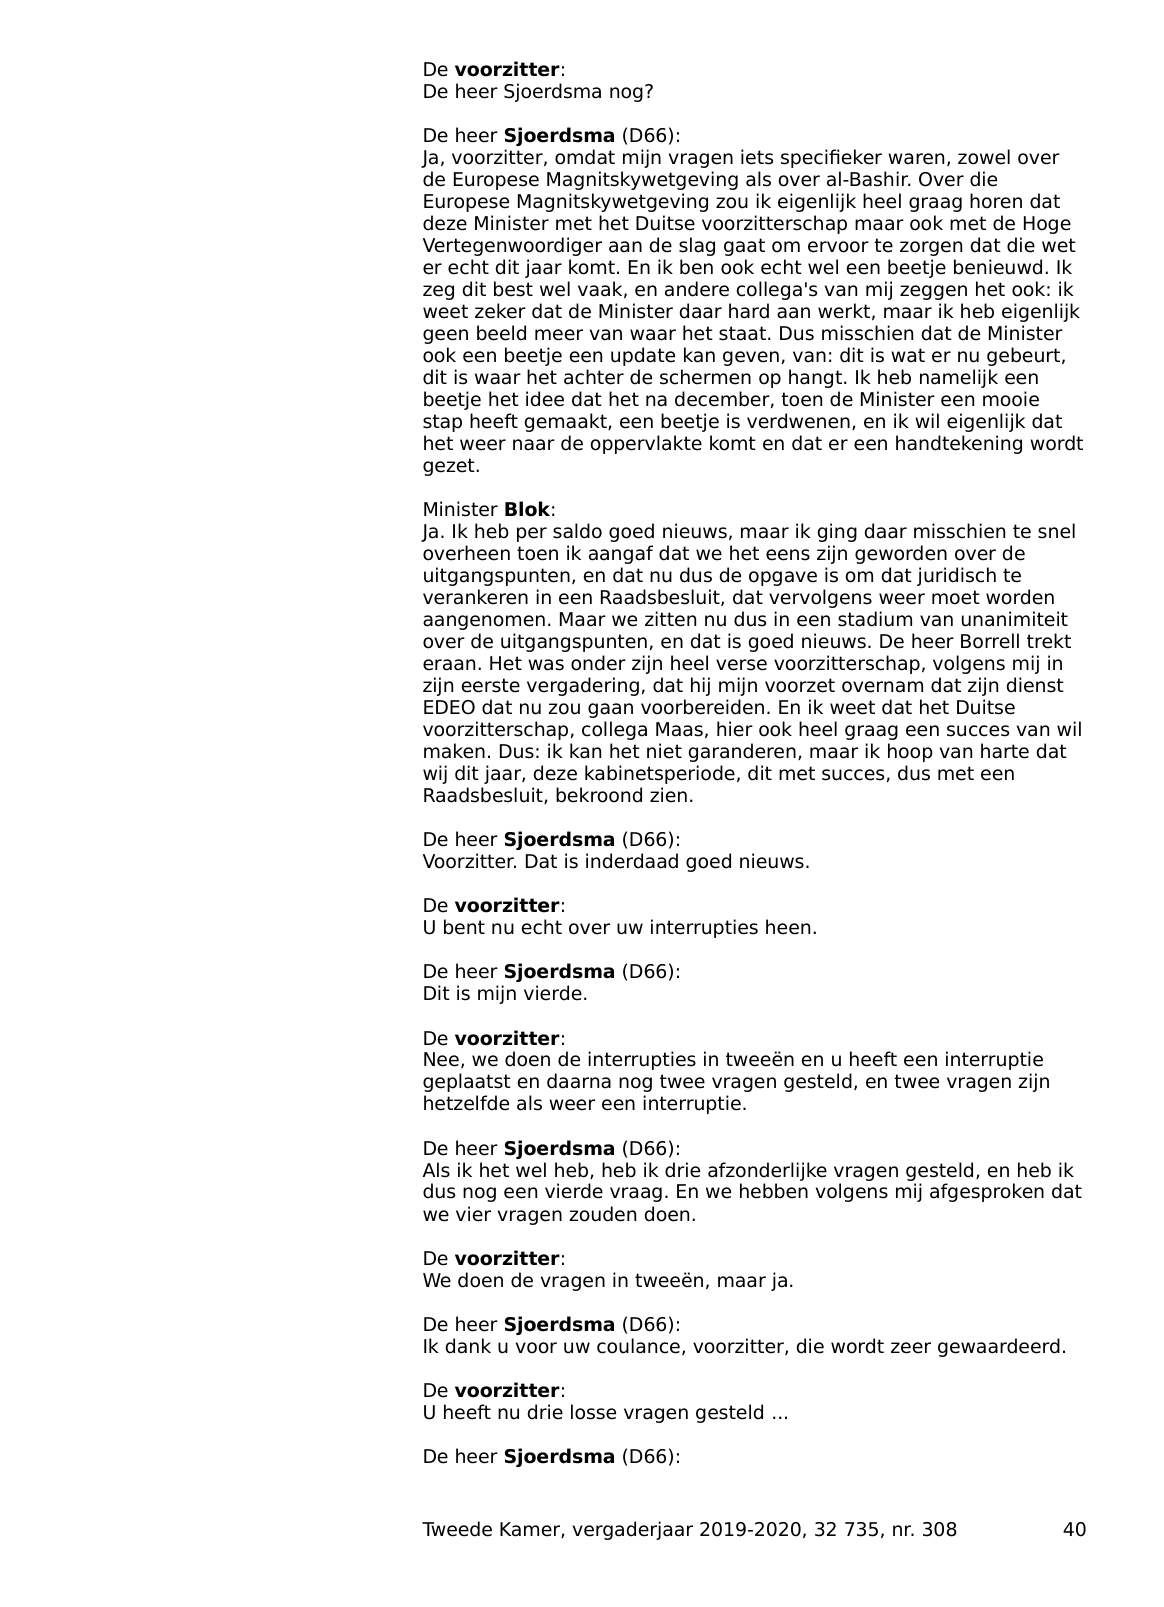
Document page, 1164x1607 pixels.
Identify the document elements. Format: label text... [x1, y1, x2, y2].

text De voorzitter: [422, 1380, 1087, 1402]
text De heer Sjoerdsma (D66): [422, 1314, 1087, 1336]
text Voorzitter. Dat is inderdaad goed nieuws. [422, 851, 1087, 873]
text De heer Sjoerdsma (D66): [422, 961, 1087, 983]
text De voorzitter: [422, 1027, 1087, 1049]
text Ja. Ik heb per saldo goed nieuws, maar ik ging daar misschien te snel overheen toen ik aangaf dat we het eens zijn geworden over de uitgangspunten, en dat nu dus de opgave is om dat juridisch te verankeren in een Raadsbesluit, dat vervolgens weer moet worden aangenomen. Maar we zitten nu dus in een stadium van unanimiteit over de uitgangspunten, en dat is goed nieuws. De heer Borrell trekt eraan. Het was onder zijn heel verse voorzitterschap, volgens mij in zijn eerste vergadering, dat hij mijn voorzet overnam dat zijn dienst EDEO dat nu zou gaan voorbereiden. En ik weet dat het Duitse voorzitterschap, collega Maas, hier ook heel graag een succes van wil maken. Dus: ik kan het niet garanderen, maar ik hoop van harte dat wij dit jaar, deze kabinetsperiode, dit met succes, dus met een Raadsbesluit, bekroond zien. [422, 521, 1087, 807]
text Minister Blok: [422, 499, 1087, 521]
text De heer Sjoerdsma (D66): [422, 829, 1087, 851]
text De voorzitter: [422, 59, 1087, 81]
text De voorzitter: [422, 1248, 1087, 1269]
text Ik dank u voor uw coulance, voorzitter, die wordt zeer gewaardeerd. [422, 1336, 1087, 1358]
text Als ik het wel heb, heb ik drie afzonderlijke vragen gesteld, en heb ik dus nog een vierde vraag. En we hebben volgens mij afgesproken dat we vier vragen zouden doen. [422, 1159, 1087, 1225]
text De heer Sjoerdsma (D66): [422, 1446, 1087, 1468]
text Dit is mijn vierde. [422, 983, 1087, 1005]
text De heer Sjoerdsma nog? [422, 81, 1087, 103]
text Ja, voorzitter, omdat mijn vragen iets specifieker waren, zowel over de Europese Magnitskywetgeving als over al-Bashir. Over die Europese Magnitskywetgeving zou ik eigenlijk heel graag horen dat deze Minister met het Duitse voorzitterschap maar ook met de Hoge Vertegenwoordiger aan de slag gaat om ervoor te zorgen dat die wet er echt dit jaar komt. En ik ben ook echt wel een beetje benieuwd. Ik zeg dit best wel vaak, en andere collega's van mij zeggen het ook: ik weet zeker dat de Minister daar hard aan werkt, maar ik heb eigenlijk geen beeld meer van waar het staat. Dus misschien dat de Minister ook een beetje een update kan geven, van: dit is wat er nu gebeurt, dit is waar het achter de schermen op hangt. Ik heb namelijk een beetje het idee dat het na december, toen de Minister een mooie stap heeft gemaakt, een beetje is verdwenen, en ik wil eigenlijk dat het weer naar de oppervlakte komt en dat er een handtekening wordt gezet. [422, 147, 1087, 477]
text We doen de vragen in tweeën, maar ja. [422, 1269, 1087, 1292]
text U bent nu echt over uw interrupties heen. [422, 917, 1087, 939]
text De heer Sjoerdsma (D66): [422, 1137, 1087, 1159]
text De heer Sjoerdsma (D66): [422, 125, 1087, 147]
text U heeft nu drie losse vragen gesteld ... [422, 1402, 1087, 1424]
text Nee, we doen de interrupties in tweeën en u heeft een interruptie geplaatst en daarna nog twee vragen gesteld, en twee vragen zijn hetzelfde als weer een interruptie. [422, 1049, 1087, 1115]
text De voorzitter: [422, 895, 1087, 917]
